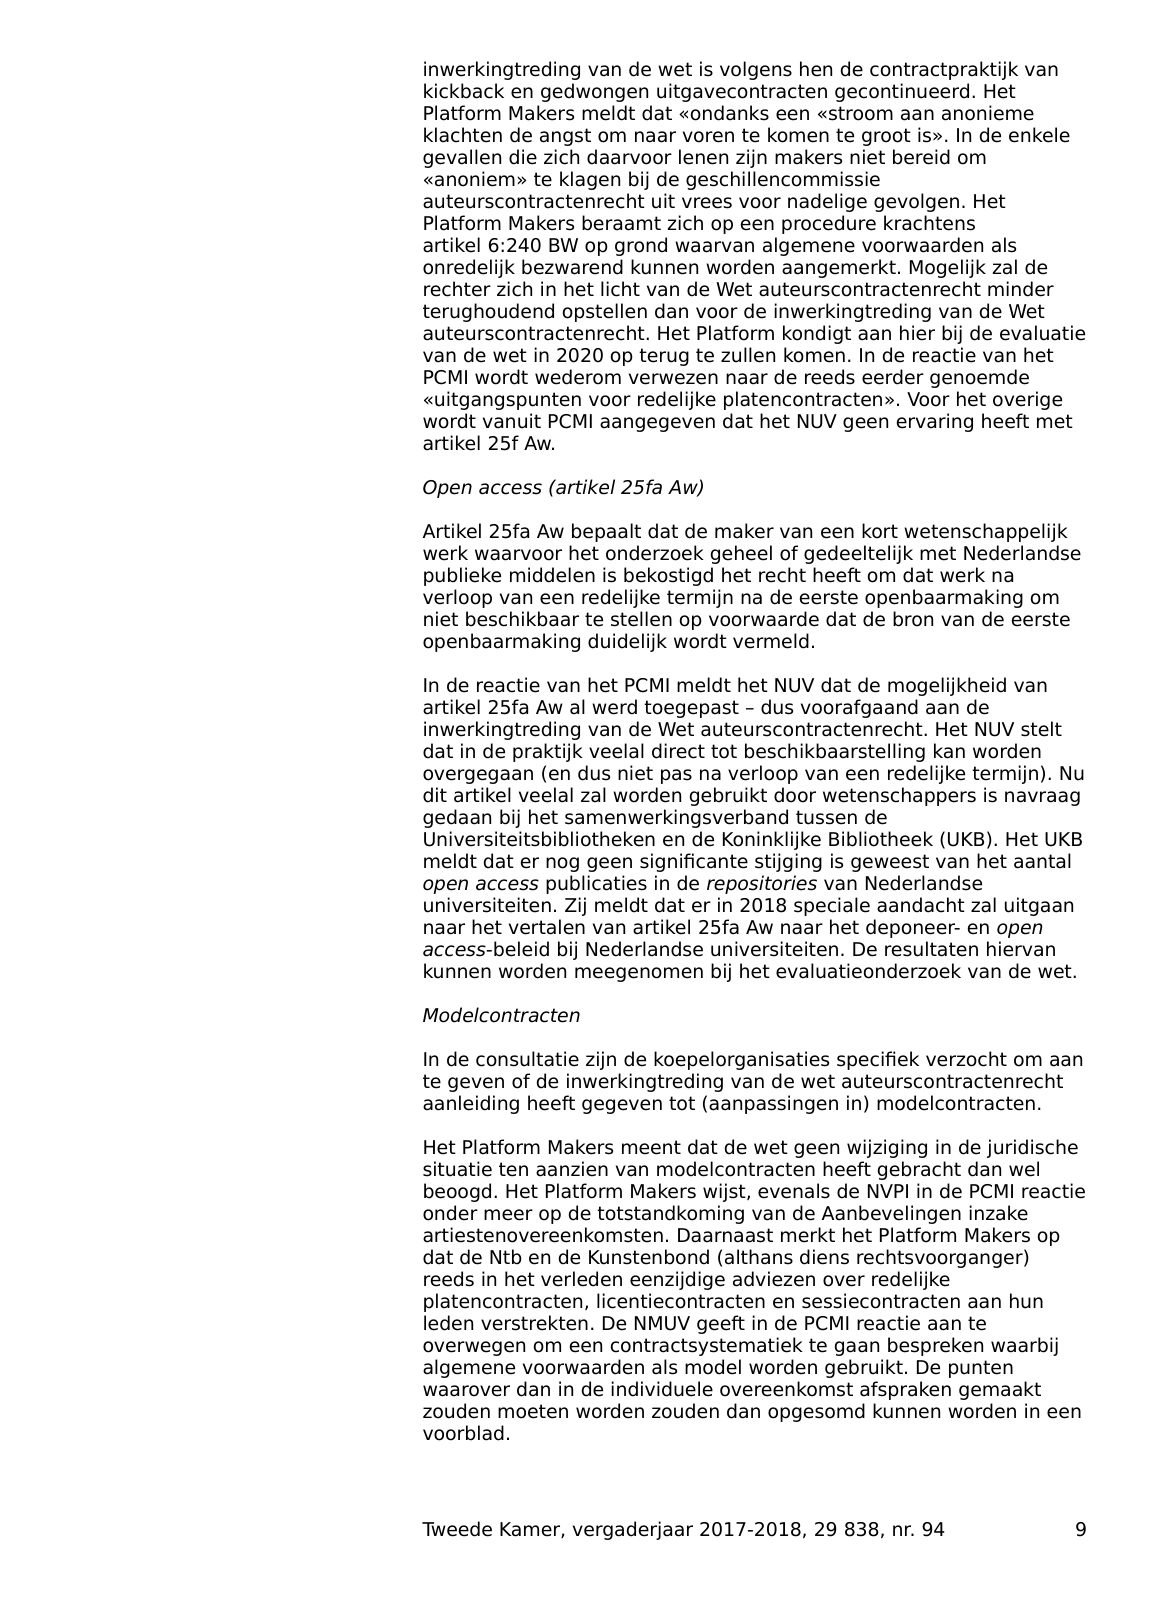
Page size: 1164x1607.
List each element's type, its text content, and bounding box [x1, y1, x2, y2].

subtitle Open access (artikel 25fa Aw) [422, 477, 1087, 499]
text Het Platform Makers meent dat de wet geen wijziging in de juridische situatie ten aanzien van modelcontracten heeft gebracht dan wel beoogd. Het Platform Makers wijst, evenals de NVPI in de PCMI reactie onder meer op de totstandkoming van de Aanbevelingen inzake artiestenovereenkomsten. Daarnaast merkt het Platform Makers op dat de Ntb en de Kunstenbond (althans diens rechtsvoorganger) reeds in het verleden eenzijdige adviezen over redelijke platencontracten, licentiecontracten en sessiecontracten aan hun leden verstrekten. De NMUV geeft in de PCMI reactie aan te overwegen om een contractsystematiek te gaan bespreken waarbij algemene voorwaarden als model worden gebruikt. De punten waarover dan in de individuele overeenkomst afspraken gemaakt zouden moeten worden zouden dan opgesomd kunnen worden in een voorblad. [422, 1137, 1087, 1445]
subtitle Modelcontracten [422, 1005, 1087, 1027]
text In de consultatie zijn de koepelorganisaties specifiek verzocht om aan te geven of de inwerkingtreding van de wet auteurscontractenrecht aanleiding heeft gegeven tot (aanpassingen in) modelcontracten. [422, 1049, 1087, 1115]
text Artikel 25fa Aw bepaalt dat de maker van een kort wetenschappelijk werk waarvoor het onderzoek geheel of gedeeltelijk met Nederlandse publieke middelen is bekostigd het recht heeft om dat werk na verloop van een redelijke termijn na de eerste openbaarmaking om niet beschikbaar te stellen op voorwaarde dat de bron van de eerste openbaarmaking duidelijk wordt vermeld. [422, 521, 1087, 653]
text In de reactie van het PCMI meldt het NUV dat de mogelijkheid van artikel 25fa Aw al werd toegepast – dus voorafgaand aan de inwerkingtreding van de Wet auteurscontractenrecht. Het NUV stelt dat in de praktijk veelal direct tot beschikbaarstelling kan worden overgegaan (en dus niet pas na verloop van een redelijke termijn). Nu dit artikel veelal zal worden gebruikt door wetenschappers is navraag gedaan bij het samenwerkingsverband tussen de Universiteitsbibliotheken en de Koninklijke Bibliotheek (UKB). Het UKB meldt dat er nog geen significante stijging is geweest van het aantal open access publicaties in de repositories van Nederlandse universiteiten. Zij meldt dat er in 2018 speciale aandacht zal uitgaan naar het vertalen van artikel 25fa Aw naar het deponeer- en open access-beleid bij Nederlandse universiteiten. De resultaten hiervan kunnen worden meegenomen bij het evaluatieonderzoek van de wet. [422, 675, 1087, 983]
text inwerkingtreding van de wet is volgens hen de contractpraktijk van kickback en gedwongen uitgavecontracten gecontinueerd. Het Platform Makers meldt dat «ondanks een «stroom aan anonieme klachten de angst om naar voren te komen te groot is». In de enkele gevallen die zich daarvoor lenen zijn makers niet bereid om «anoniem» te klagen bij de geschillencommissie auteurscontractenrecht uit vrees voor nadelige gevolgen. Het Platform Makers beraamt zich op een procedure krachtens artikel 6:240 BW op grond waarvan algemene voorwaarden als onredelijk bezwarend kunnen worden aangemerkt. Mogelijk zal de rechter zich in het licht van de Wet auteurscontractenrecht minder terughoudend opstellen dan voor de inwerkingtreding van de Wet auteurscontractenrecht. Het Platform kondigt aan hier bij de evaluatie van de wet in 2020 op terug te zullen komen. In de reactie van het PCMI wordt wederom verwezen naar de reeds eerder genoemde «uitgangspunten voor redelijke platencontracten». Voor het overige wordt vanuit PCMI aangegeven dat het NUV geen ervaring heeft met artikel 25f Aw. [422, 59, 1087, 455]
